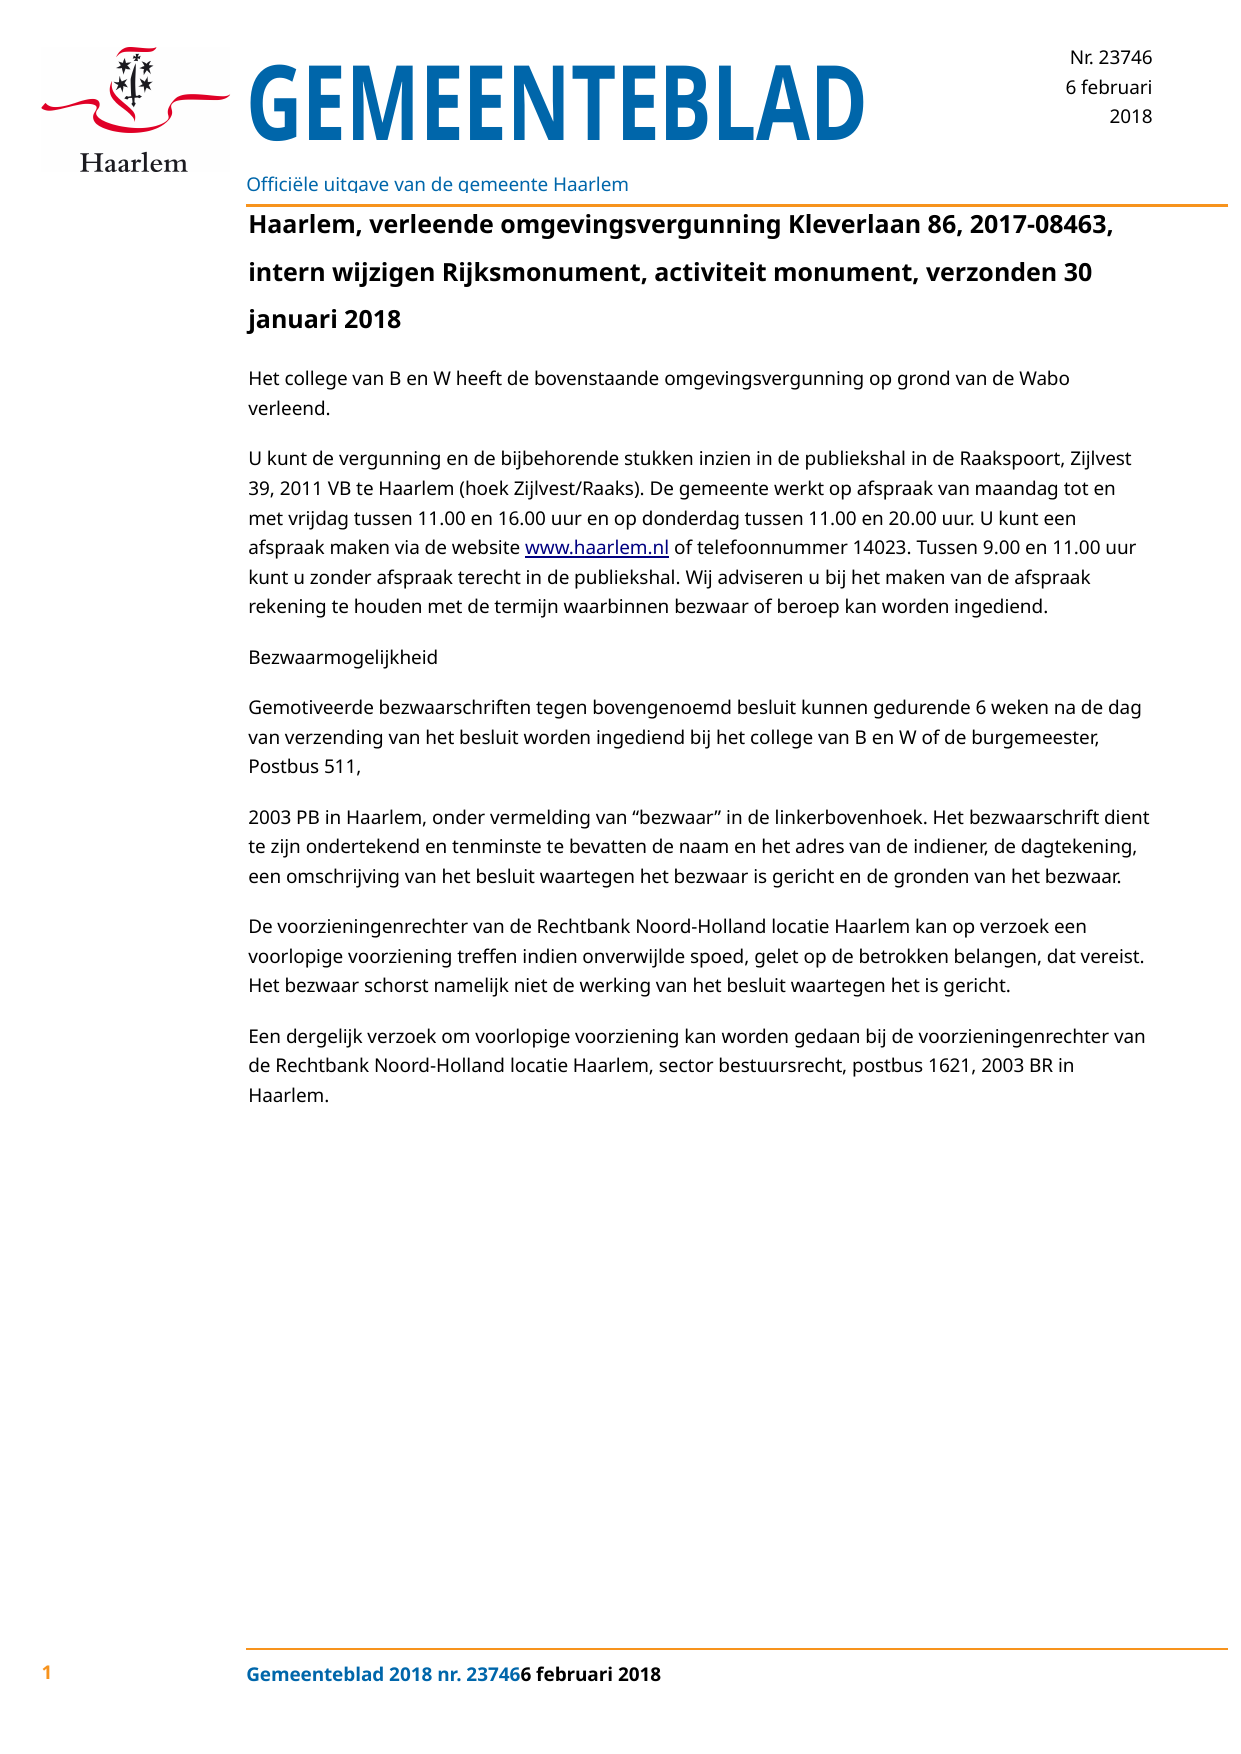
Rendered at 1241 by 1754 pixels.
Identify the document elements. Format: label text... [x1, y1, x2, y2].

text Haarlem, verleende omgevingsvergunning Kleverlaan 86, 2017-08463, intern wijzigen Rijksmonument, activiteit monument, verzonden 30 januari 2018 [248, 207, 1152, 336]
text Gemotiveerde bezwaarschriften tegen bovengenoemd besluit kunnen gedurende 6 weken na de dag van verzending van het besluit worden ingediend bij het college van B en W of de burgemeester, Postbus 511, [248, 694, 1152, 779]
text U kunt de vergunning en de bijbehorende stukken inzien in de publiekshal in de Raakspoort, Zijlvest 39, 2011 VB te Haarlem (hoek Zijlvest/Raaks). De gemeente werkt op afspraak van maandag tot en met vrijdag tussen 11.00 en 16.00 uur en op donderdag tussen 11.00 en 20.00 uur. U kunt een afspraak maken via de website www.haarlem.nl of telefoonnummer 14023. Tussen 9.00 en 11.00 uur kunt u zonder afspraak terecht in de publiekshal. Wij adviseren u bij het maken van de afspraak rekening te houden met de termijn waarbinnen bezwaar of beroep kan worden ingediend. [248, 446, 1152, 619]
text De voorzieningenrechter van de Rechtbank Noord-Holland locatie Haarlem kan op verzoek een voorlopige voorziening treffen indien onverwijlde spoed, gelet op de betrokken belangen, dat vereist. Het bezwaar schorst namelijk niet de werking van het besluit waartegen het is gericht. [248, 913, 1152, 998]
text Bezwaarmogelijkheid [248, 644, 1152, 669]
picture [41, 47, 231, 172]
text 2003 PB in Haarlem, onder vermelding van “bezwaar” in de linkerbovenhoek. Het bezwaarschrift dient te zijn ondertekend en tenminste te bevatten de naam en het adres van de indiener, de dagtekening, een omschrijving van het besluit waartegen het bezwaar is gericht en de gronden van het bezwaar. [248, 804, 1152, 889]
text Een dergelijk verzoek om voorlopige voorziening kan worden gedaan bij de voorzieningenrechter van de Rechtbank Noord-Holland locatie Haarlem, sector bestuursrecht, postbus 1621, 2003 BR in Haarlem. [248, 1023, 1152, 1108]
text Het college van B en W heeft de bovenstaande omgevingsvergunning op grond van de Wabo verleend. [248, 366, 1152, 421]
